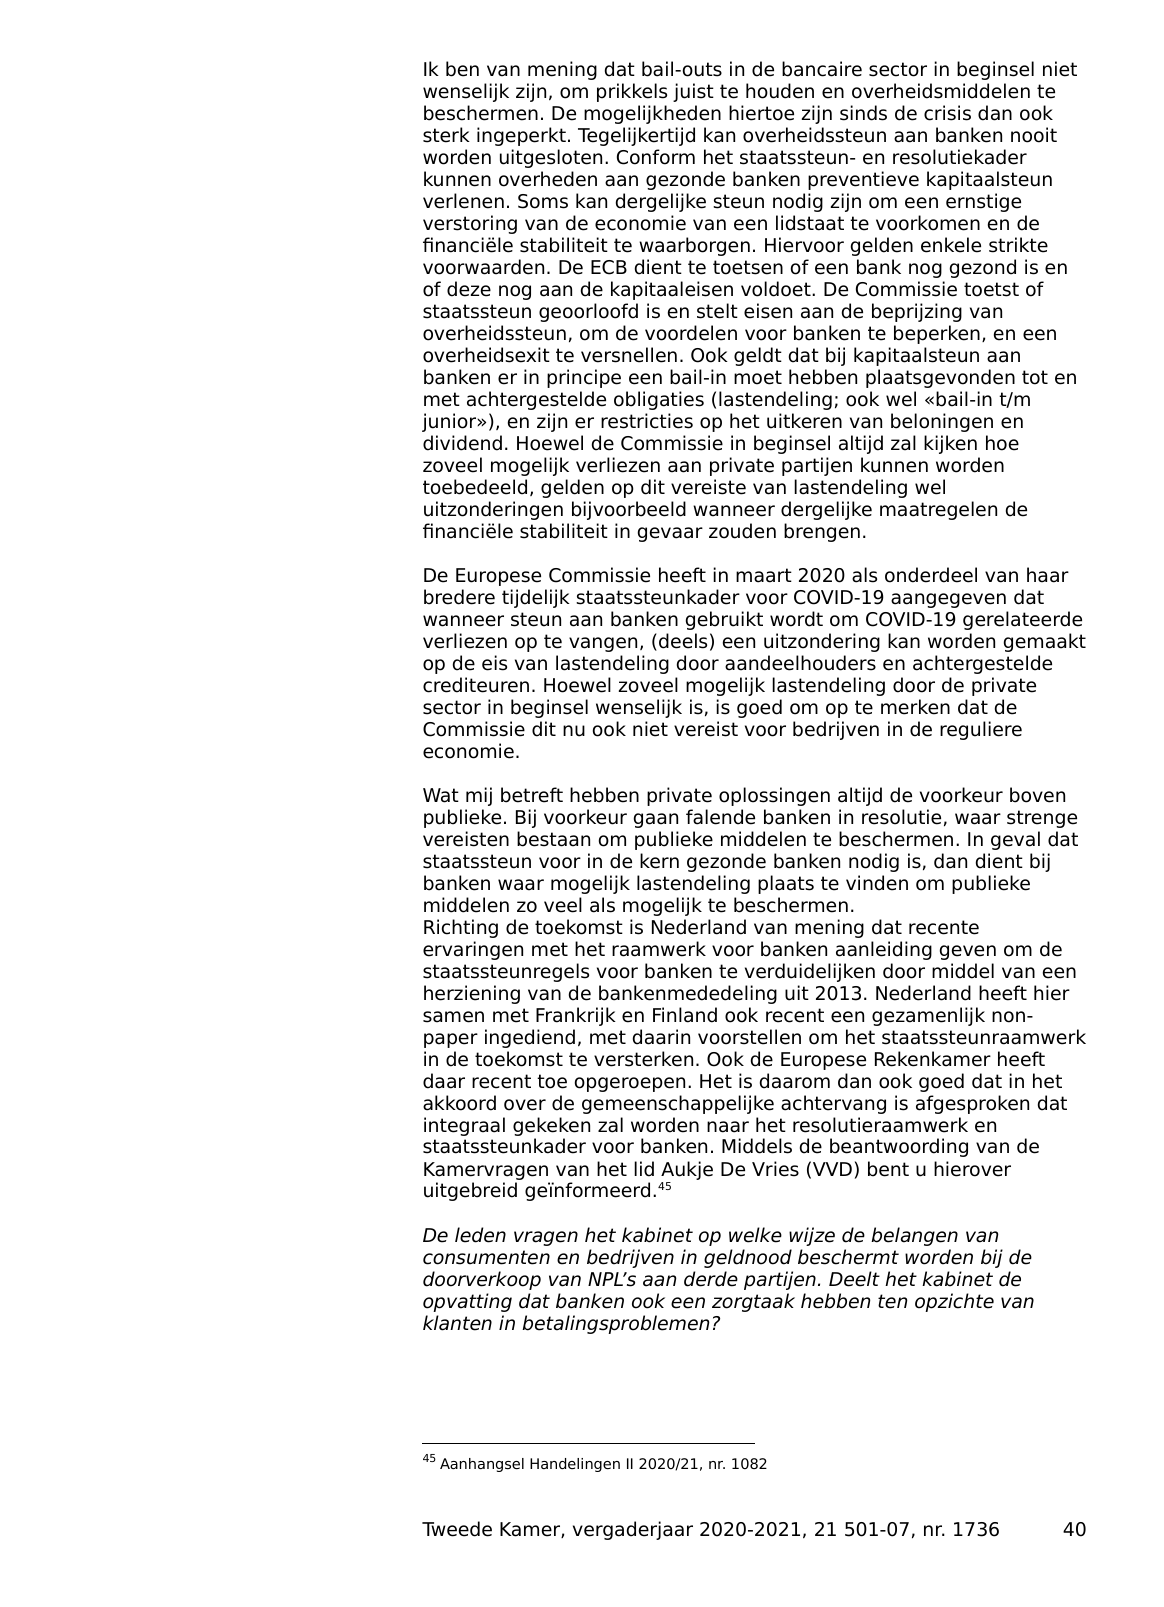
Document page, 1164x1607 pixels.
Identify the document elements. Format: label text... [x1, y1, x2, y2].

text Richting de toekomst is Nederland van mening dat recente ervaringen met het raamwerk voor banken aanleiding geven om de staatssteunregels voor banken te verduidelijken door middel van een herziening van de bankenmededeling uit 2013. Nederland heeft hier samen met Frankrijk en Finland ook recent een gezamenlijk non-paper ingediend, met daarin voorstellen om het staatssteunraamwerk in de toekomst te versterken. Ook de Europese Rekenkamer heeft daar recent toe opgeroepen. Het is daarom dan ook goed dat in het akkoord over de gemeenschappelijke achtervang is afgesproken dat integraal gekeken zal worden naar het resolutieraamwerk en staatssteunkader voor banken. Middels de beantwoording van de Kamervragen van het lid Aukje De Vries (VVD) bent u hierover uitgebreid geïnformeerd. [422, 917, 1087, 1202]
text Ik ben van mening dat bail-outs in de bancaire sector in beginsel niet wenselijk zijn, om prikkels juist te houden en overheidsmiddelen te beschermen. De mogelijkheden hiertoe zijn sinds de crisis dan ook sterk ingeperkt. Tegelijkertijd kan overheidssteun aan banken nooit worden uitgesloten. Conform het staatssteun- en resolutiekader kunnen overheden aan gezonde banken preventieve kapitaalsteun verlenen. Soms kan dergelijke steun nodig zijn om een ernstige verstoring van de economie van een lidstaat te voorkomen en de financiële stabiliteit te waarborgen. Hiervoor gelden enkele strikte voorwaarden. De ECB dient te toetsen of een bank nog gezond is en of deze nog aan de kapitaaleisen voldoet. De Commissie toetst of staatssteun geoorloofd is en stelt eisen aan de beprijzing van overheidssteun, om de voordelen voor banken te beperken, en een overheidsexit te versnellen. Ook geldt dat bij kapitaalsteun aan banken er in principe een bail-in moet hebben plaatsgevonden tot en met achtergestelde obligaties (lastendeling; ook wel «bail-in t/m junior»), en zijn er restricties op het uitkeren van beloningen en dividend. Hoewel de Commissie in beginsel altijd zal kijken hoe zoveel mogelijk verliezen aan private partijen kunnen worden toebedeeld, gelden op dit vereiste van lastendeling wel uitzonderingen bijvoorbeeld wanneer dergelijke maatregelen de financiële stabiliteit in gevaar zouden brengen. [422, 59, 1087, 543]
text Wat mij betreft hebben private oplossingen altijd de voorkeur boven publieke. Bij voorkeur gaan falende banken in resolutie, waar strenge vereisten bestaan om publieke middelen te beschermen. In geval dat staatssteun voor in de kern gezonde banken nodig is, dan dient bij banken waar mogelijk lastendeling plaats te vinden om publieke middelen zo veel als mogelijk te beschermen. [422, 785, 1087, 917]
text De Europese Commissie heeft in maart 2020 als onderdeel van haar bredere tijdelijk staatssteunkader voor COVID-19 aangegeven dat wanneer steun aan banken gebruikt wordt om COVID-19 gerelateerde verliezen op te vangen, (deels) een uitzondering kan worden gemaakt op de eis van lastendeling door aandeelhouders en achtergestelde crediteuren. Hoewel zoveel mogelijk lastendeling door de private sector in beginsel wenselijk is, is goed om op te merken dat de Commissie dit nu ook niet vereist voor bedrijven in de reguliere economie. [422, 565, 1087, 763]
text De leden vragen het kabinet op welke wijze de belangen van consumenten en bedrijven in geldnood beschermt worden bij de doorverkoop van NPL’s aan derde partijen. Deelt het kabinet de opvatting dat banken ook een zorgtaak hebben ten opzichte van klanten in betalingsproblemen? [422, 1224, 1087, 1334]
text Aanhangsel Handelingen II 2020/21, nr. 1082 [422, 1452, 1087, 1474]
